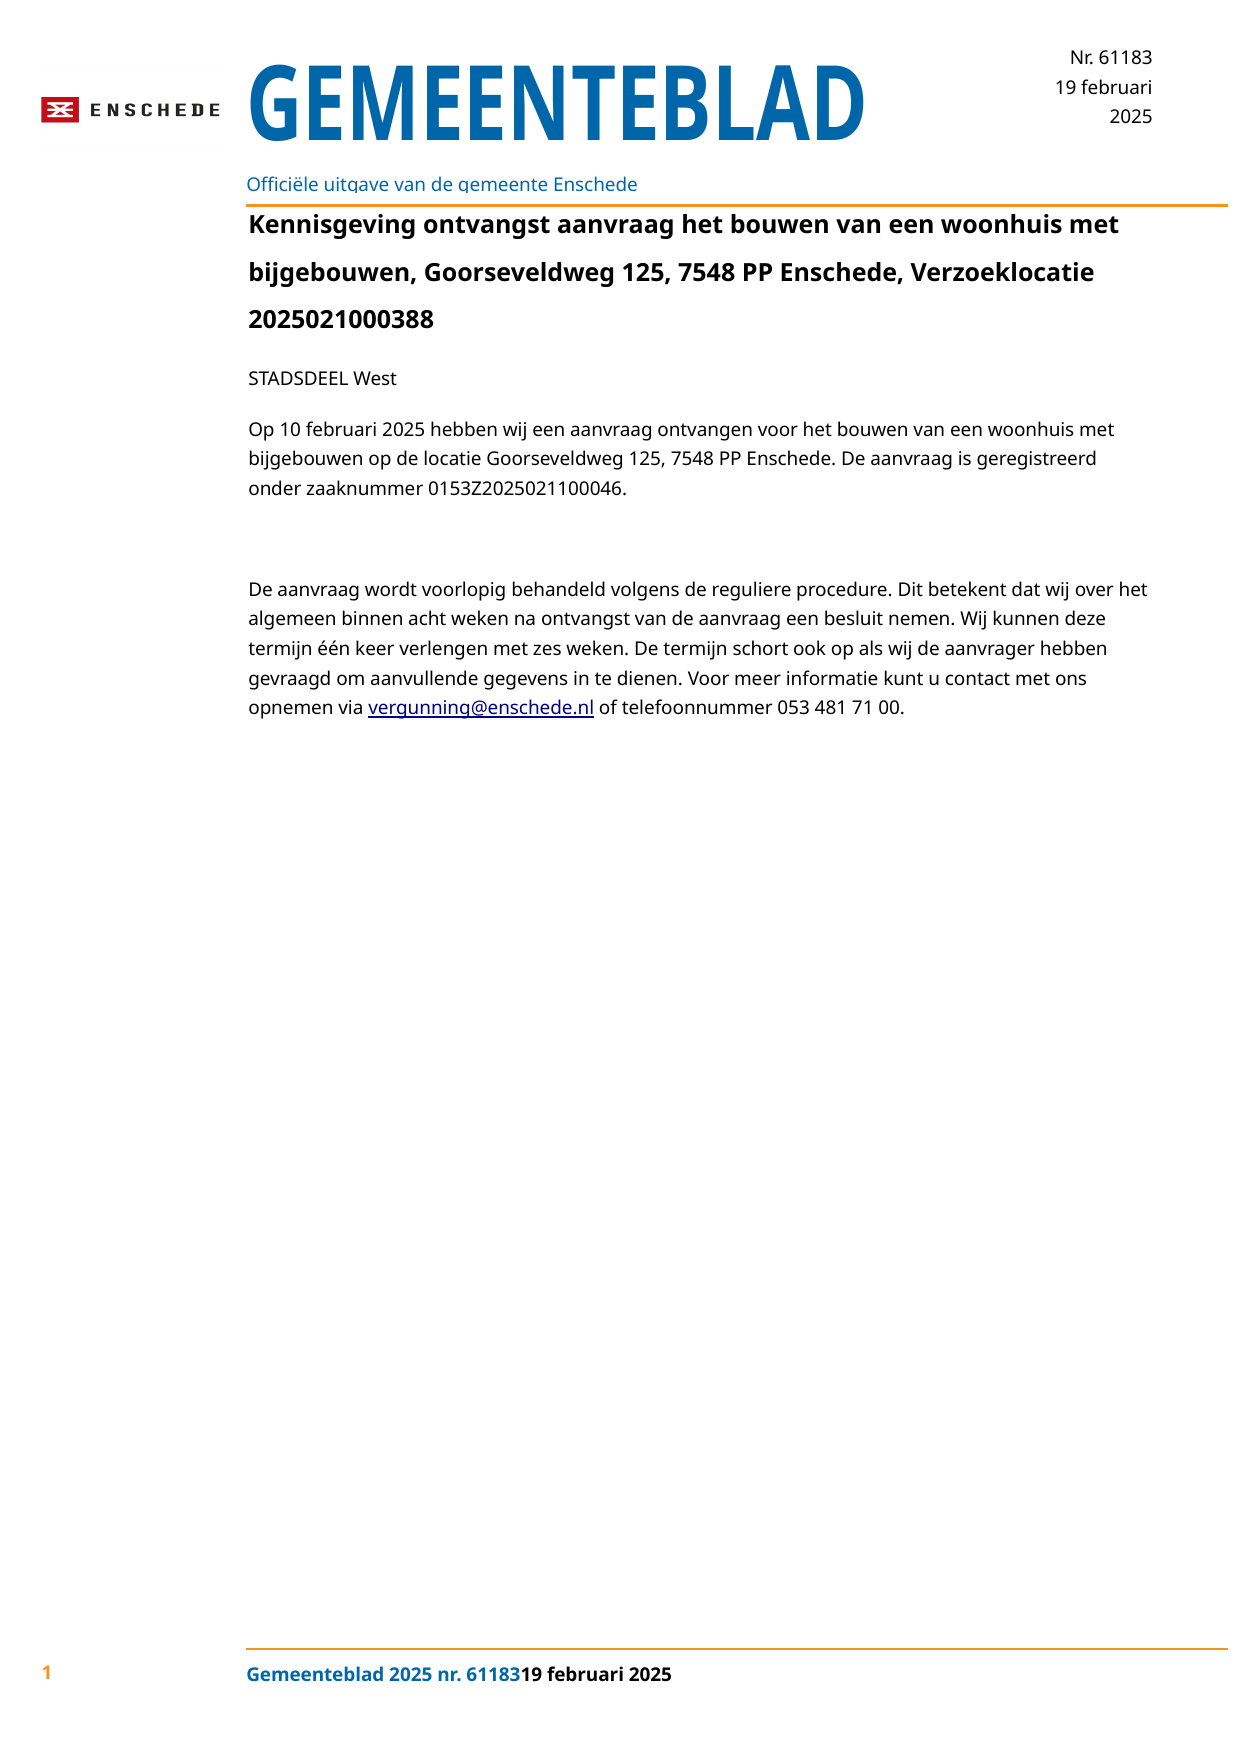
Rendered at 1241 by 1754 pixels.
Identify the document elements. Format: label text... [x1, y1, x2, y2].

text Op 10 februari 2025 hebben wij een aanvraag ontvangen voor het bouwen van een woonhuis met bijgebouwen op de locatie Goorseveldweg 125, 7548 PP Enschede. De aanvraag is geregistreerd onder zaaknummer 0153Z2025021100046. [248, 416, 1152, 501]
text De aanvraag wordt voorlopig behandeld volgens de reguliere procedure. Dit betekent dat wij over het algemeen binnen acht weken na ontvangst van de aanvraag een besluit nemen. Wij kunnen deze termijn één keer verlengen met zes weken. De termijn schort ook op als wij de aanvrager hebben gevraagd om aanvullende gegevens in te dienen. Voor meer informatie kunt u contact met ons opnemen via vergunning@enschede.nl of telefoonnummer 053 481 71 00. [248, 576, 1152, 720]
text STADSDEEL West [248, 366, 1152, 391]
text Kennisgeving ontvangst aanvraag het bouwen van een woonhuis met bijgebouwen, Goorseveldweg 125, 7548 PP Enschede, Verzoeklocatie 2025021000388 [248, 207, 1152, 336]
picture [41, 47, 231, 172]
